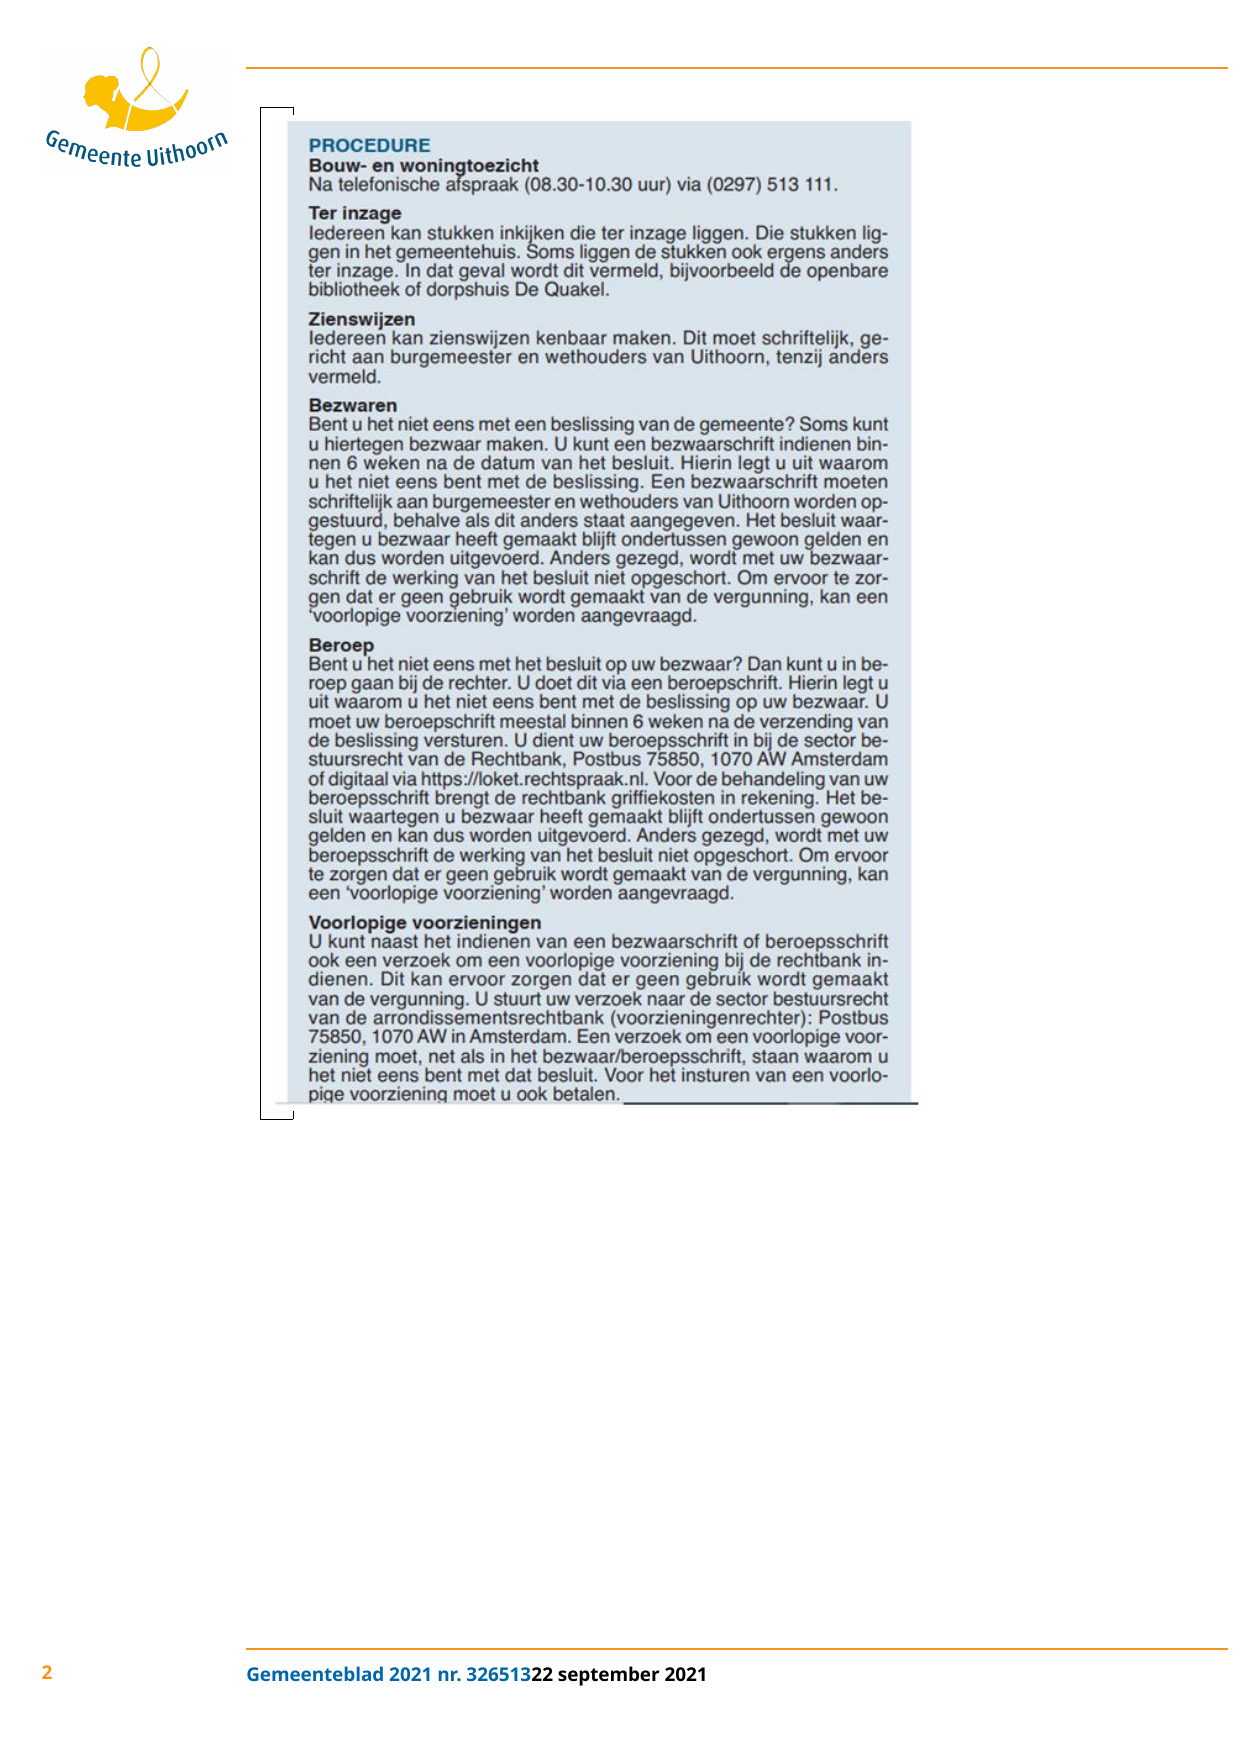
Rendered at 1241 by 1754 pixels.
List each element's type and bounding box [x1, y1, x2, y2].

picture [41, 47, 231, 172]
picture [268, 115, 919, 1111]
